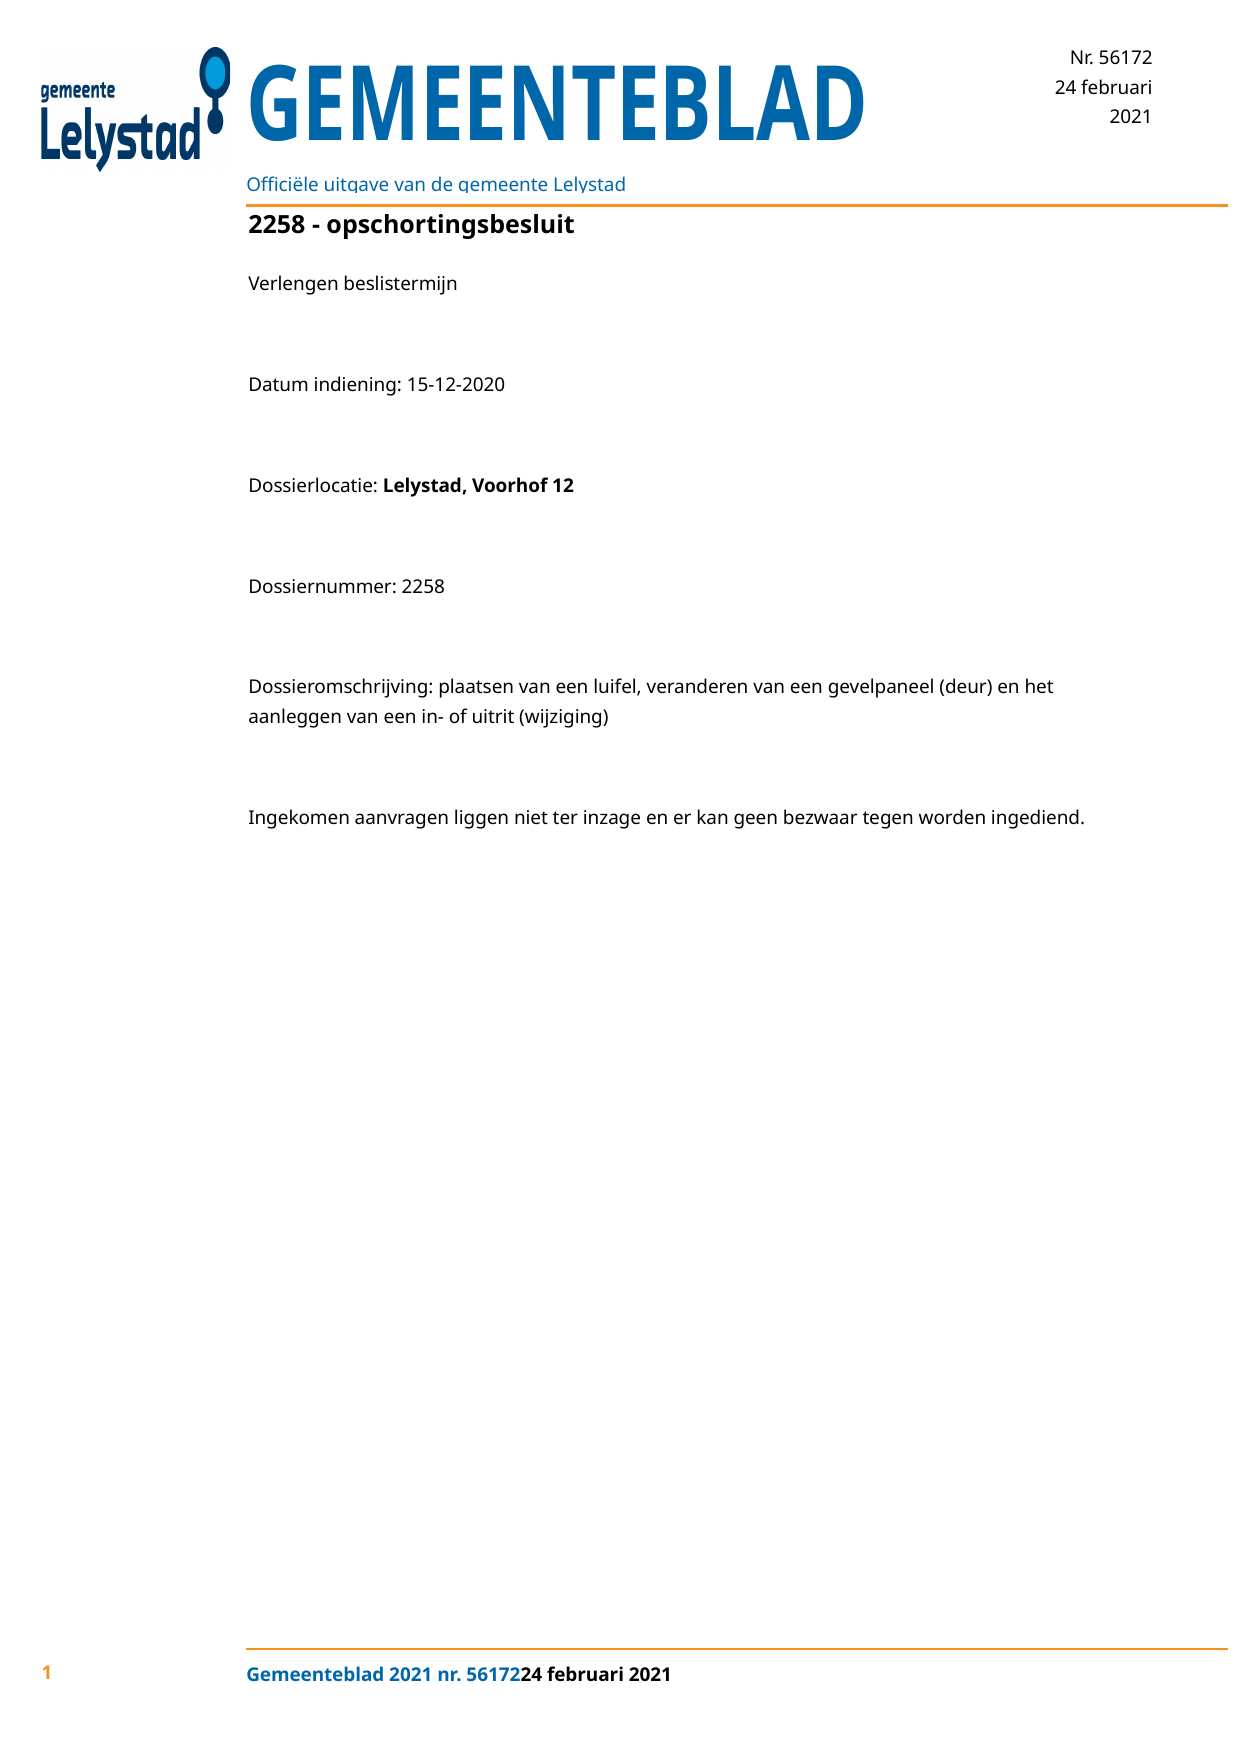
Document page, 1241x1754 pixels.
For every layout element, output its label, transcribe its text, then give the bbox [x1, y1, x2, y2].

text Dossieromschrijving: plaatsen van een luifel, veranderen van een gevelpaneel (deur) en het aanleggen van een in- of uitrit (wijziging) [248, 674, 1152, 729]
text Dossierlocatie: Lelystad, Voorhof 12 [248, 472, 1152, 498]
text Dossiernummer: 2258 [248, 573, 1152, 598]
text Verlengen beslistermijn [248, 270, 1152, 296]
text Datum indiening: 15-12-2020 [248, 371, 1152, 397]
picture [41, 47, 231, 172]
text Ingekomen aanvragen liggen niet ter inzage en er kan geen bezwaar tegen worden ingediend. [248, 804, 1152, 830]
text 2258 - opschortingsbesluit [248, 207, 1152, 241]
